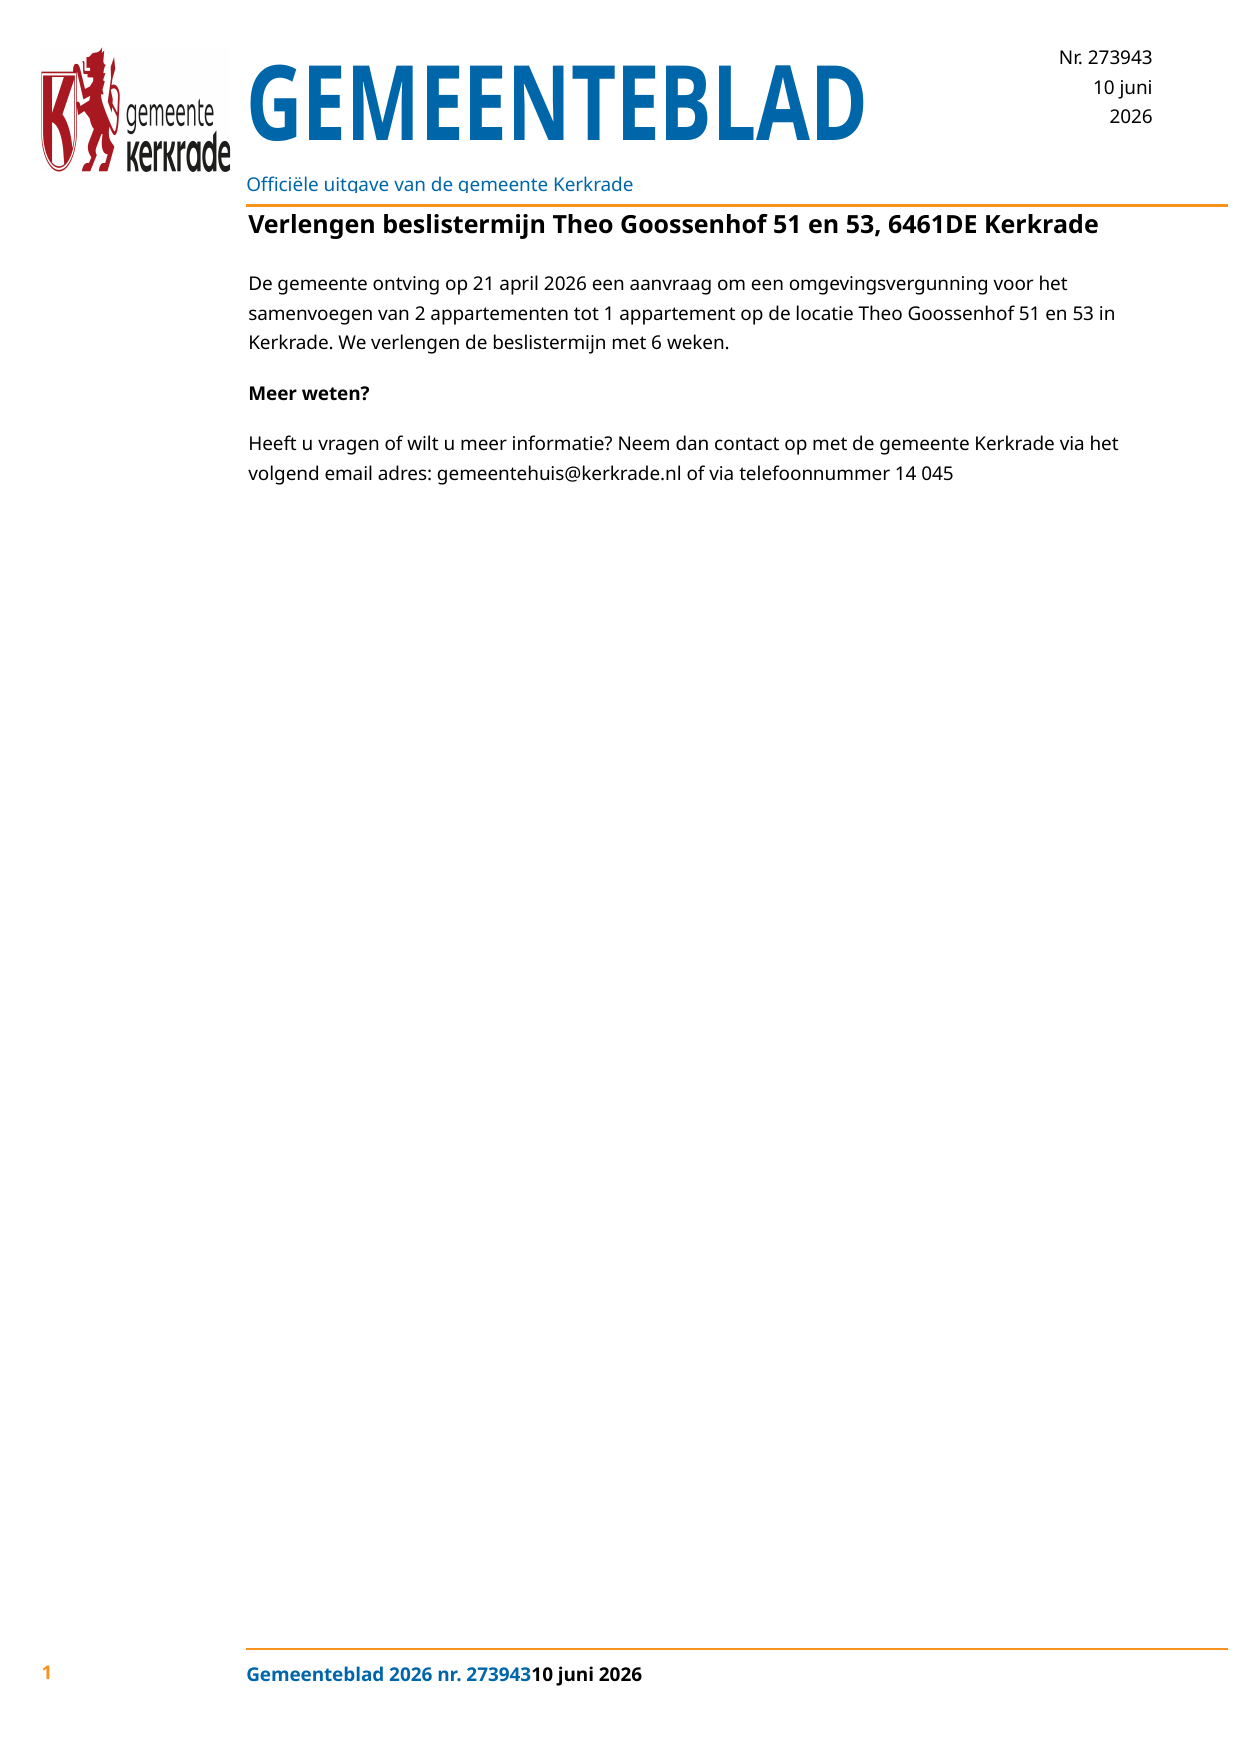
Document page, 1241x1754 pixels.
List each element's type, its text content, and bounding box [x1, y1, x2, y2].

picture [41, 47, 231, 172]
text De gemeente ontving op 21 april 2026 een aanvraag om een omgevingsvergunning voor het samenvoegen van 2 appartementen tot 1 appartement op de locatie Theo Goossenhof 51 en 53 in Kerkrade. We verlengen de beslistermijn met 6 weken. [248, 270, 1152, 355]
text Verlengen beslistermijn Theo Goossenhof 51 en 53, 6461DE Kerkrade [248, 207, 1152, 241]
text Meer weten? [248, 380, 1152, 406]
text Heeft u vragen of wilt u meer informatie? Neem dan contact op met de gemeente Kerkrade via het volgend email adres: gemeentehuis@kerkrade.nl of via telefoonnummer 14 045 [248, 430, 1152, 486]
